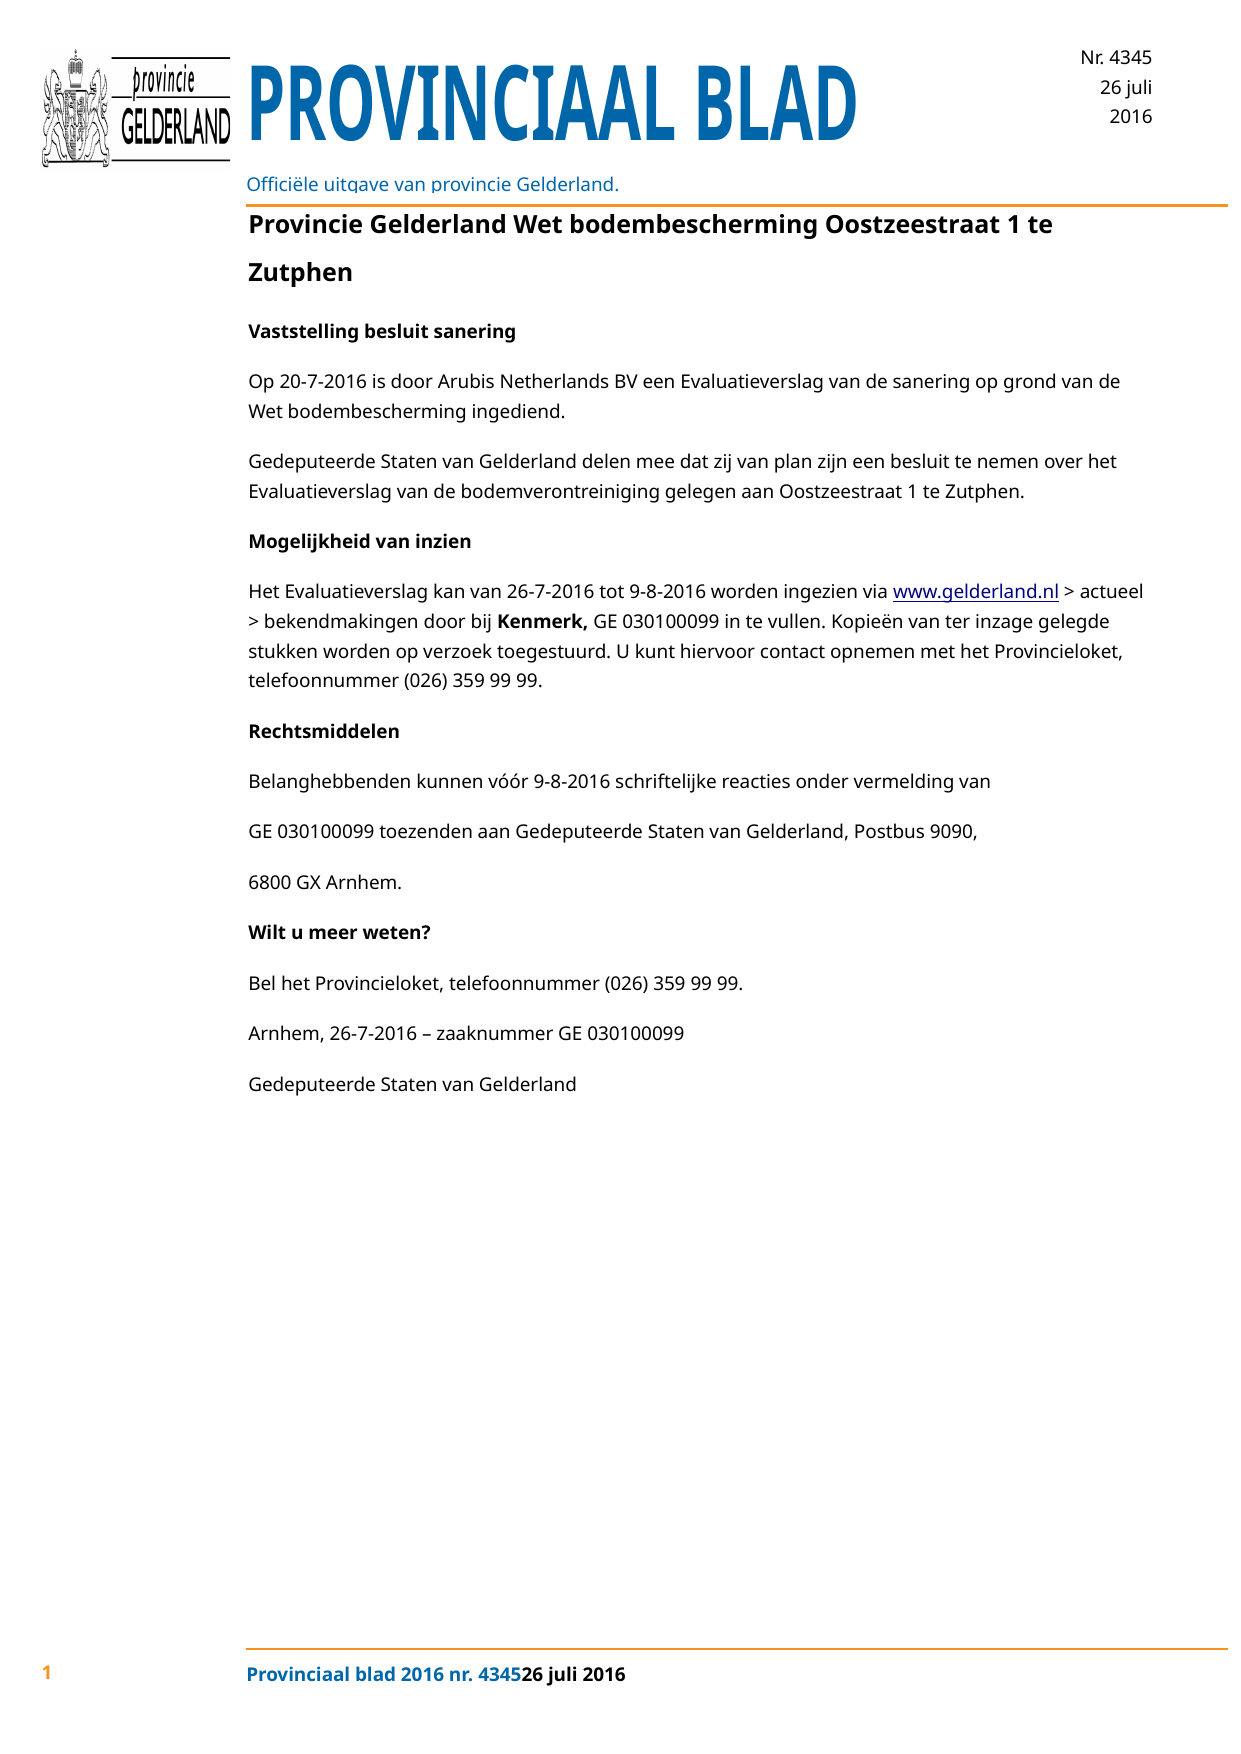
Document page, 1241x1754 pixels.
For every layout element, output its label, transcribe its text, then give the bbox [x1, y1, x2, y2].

text Belanghebbenden kunnen vóór 9-8-2016 schriftelijke reacties onder vermelding van [248, 768, 1152, 794]
text Mogelijkheid van inzien [248, 528, 1152, 554]
text Gedeputeerde Staten van Gelderland delen mee dat zij van plan zijn een besluit te nemen over het Evaluatieverslag van de bodemverontreiniging gelegen aan Oostzeestraat 1 te Zutphen. [248, 448, 1152, 504]
picture [41, 47, 231, 172]
text Provincie Gelderland Wet bodembescherming Oostzeestraat 1 te Zutphen [248, 207, 1152, 288]
text Wilt u meer weten? [248, 919, 1152, 945]
text Vaststelling besluit sanering [248, 318, 1152, 344]
text Het Evaluatieverslag kan van 26-7-2016 tot 9-8-2016 worden ingezien via www.gelderland.nl > actueel > bekendmakingen door bij Kenmerk, GE 030100099 in te vullen. Kopieën van ter inzage gelegde stukken worden op verzoek toegestuurd. U kunt hiervoor contact opnemen met het Provincieloket, telefoonnummer (026) 359 99 99. [248, 579, 1152, 693]
text Bel het Provincieloket, telefoonnummer (026) 359 99 99. [248, 970, 1152, 996]
text Op 20-7-2016 is door Arubis Netherlands BV een Evaluatieverslag van de sanering op grond van de Wet bodembescherming ingediend. [248, 368, 1152, 424]
text Rechtsmiddelen [248, 718, 1152, 744]
text Arnhem, 26-7-2016 – zaaknummer GE 030100099 [248, 1020, 1152, 1046]
text GE 030100099 toezenden aan Gedeputeerde Staten van Gelderland, Postbus 9090, [248, 819, 1152, 844]
text Gedeputeerde Staten van Gelderland [248, 1071, 1152, 1097]
text 6800 GX Arnhem. [248, 869, 1152, 895]
